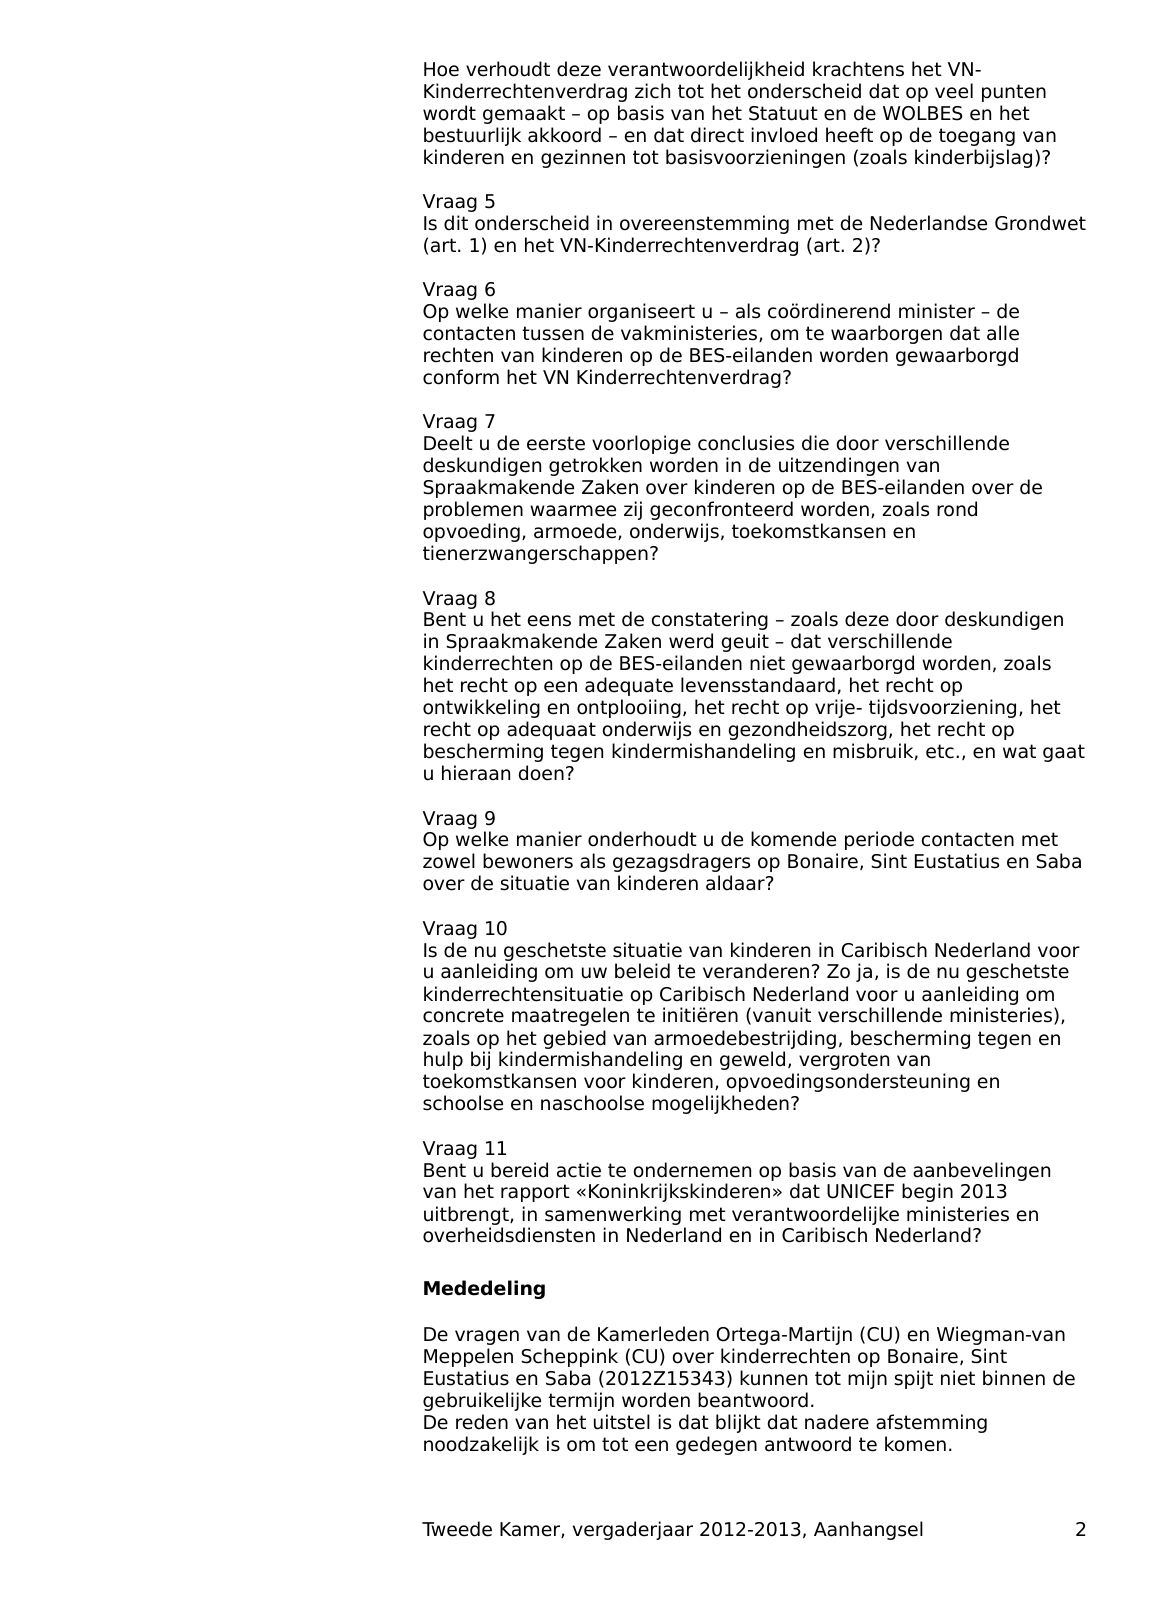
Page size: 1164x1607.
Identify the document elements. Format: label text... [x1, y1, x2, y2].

text Vraag 5 [422, 191, 1087, 213]
text Deelt u de eerste voorlopige conclusies die door verschillende deskundigen getrokken worden in de uitzendingen van Spraakmakende Zaken over kinderen op de BES-eilanden over de problemen waarmee zij geconfronteerd worden, zoals rond opvoeding, armoede, onderwijs, toekomstkansen en tienerzwangerschappen? [422, 433, 1087, 565]
text Bent u het eens met de constatering – zoals deze door deskundigen in Spraakmakende Zaken werd geuit – dat verschillende kinderrechten op de BES-eilanden niet gewaarborgd worden, zoals het recht op een adequate levensstandaard, het recht op ontwikkeling en ontplooiing, het recht op vrije- tijdsvoorziening, het recht op adequaat onderwijs en gezondheidszorg, het recht op bescherming tegen kindermishandeling en misbruik, etc., en wat gaat u hieraan doen? [422, 609, 1087, 785]
text Vraag 10 [422, 917, 1087, 939]
text Is dit onderscheid in overeenstemming met de Nederlandse Grondwet (art. 1) en het VN-Kinderrechtenverdrag (art. 2)? [422, 213, 1087, 257]
text Is de nu geschetste situatie van kinderen in Caribisch Nederland voor u aanleiding om uw beleid te veranderen? Zo ja, is de nu geschetste kinderrechtensituatie op Caribisch Nederland voor u aanleiding om concrete maatregelen te initiëren (vanuit verschillende ministeries), zoals op het gebied van armoedebestrijding, bescherming tegen en hulp bij kindermishandeling en geweld, vergroten van toekomstkansen voor kinderen, opvoedingsondersteuning en schoolse en naschoolse mogelijkheden? [422, 939, 1087, 1115]
text Vraag 7 [422, 411, 1087, 433]
text Op welke manier onderhoudt u de komende periode contacten met zowel bewoners als gezagsdragers op Bonaire, Sint Eustatius en Saba over de situatie van kinderen aldaar? [422, 829, 1087, 895]
text Hoe verhoudt deze verantwoordelijkheid krachtens het VN-Kinderrechtenverdrag zich tot het onderscheid dat op veel punten wordt gemaakt – op basis van het Statuut en de WOLBES en het bestuurlijk akkoord – en dat direct invloed heeft op de toegang van kinderen en gezinnen tot basisvoorzieningen (zoals kinderbijslag)? [422, 59, 1087, 169]
subtitle Mededeling [422, 1277, 1087, 1299]
text Vraag 6 [422, 279, 1087, 301]
text De reden van het uitstel is dat blijkt dat nadere afstemming noodzakelijk is om tot een gedegen antwoord te komen. [422, 1412, 1087, 1456]
text Op welke manier organiseert u – als coördinerend minister – de contacten tussen de vakministeries, om te waarborgen dat alle rechten van kinderen op de BES-eilanden worden gewaarborgd conform het VN Kinderrechtenverdrag? [422, 301, 1087, 389]
text Vraag 9 [422, 807, 1087, 829]
text Vraag 11 [422, 1137, 1087, 1159]
text De vragen van de Kamerleden Ortega-Martijn (CU) en Wiegman-van Meppelen Scheppink (CU) over kinderrechten op Bonaire, Sint Eustatius en Saba (2012Z15343) kunnen tot mijn spijt niet binnen de gebruikelijke termijn worden beantwoord. [422, 1324, 1087, 1412]
text Bent u bereid actie te ondernemen op basis van de aanbevelingen van het rapport «Koninkrijkskinderen» dat UNICEF begin 2013 uitbrengt, in samenwerking met verantwoordelijke ministeries en overheidsdiensten in Nederland en in Caribisch Nederland? [422, 1159, 1087, 1247]
text Vraag 8 [422, 587, 1087, 609]
